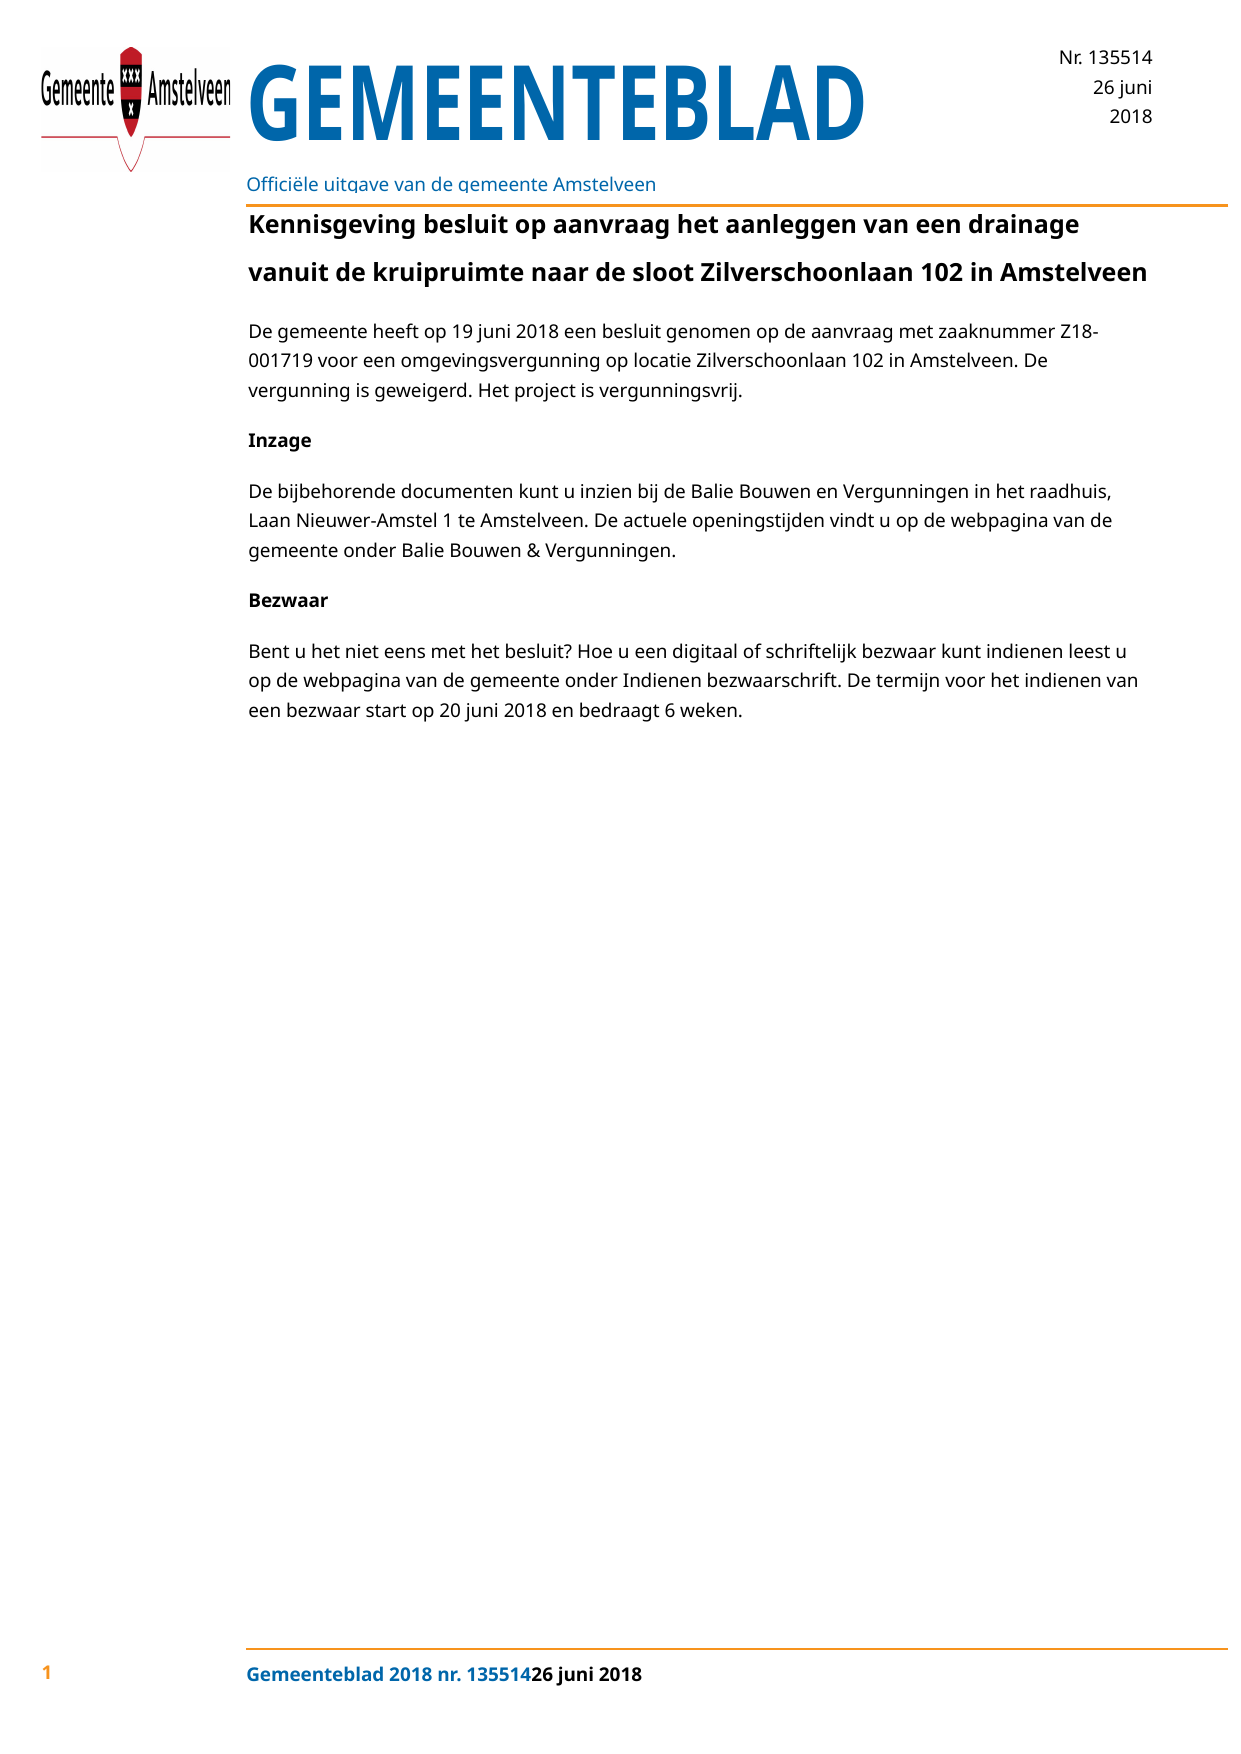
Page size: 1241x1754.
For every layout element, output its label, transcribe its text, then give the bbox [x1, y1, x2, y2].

text Kennisgeving besluit op aanvraag het aanleggen van een drainage vanuit de kruipruimte naar de sloot Zilverschoonlaan 102 in Amstelveen [248, 207, 1152, 288]
text De gemeente heeft op 19 juni 2018 een besluit genomen op de aanvraag met zaaknummer Z18-001719 voor een omgevingsvergunning op locatie Zilverschoonlaan 102 in Amstelveen. De vergunning is geweigerd. Het project is vergunningsvrij. [248, 318, 1152, 403]
text De bijbehorende documenten kunt u inzien bij de Balie Bouwen en Vergunningen in het raadhuis, Laan Nieuwer-Amstel 1 te Amstelveen. De actuele openingstijden vindt u op de webpagina van de gemeente onder Balie Bouwen & Vergunningen. [248, 478, 1152, 563]
text Inzage [248, 427, 1152, 453]
text Bezwaar [248, 587, 1152, 613]
text Bent u het niet eens met het besluit? Hoe u een digitaal of schriftelijk bezwaar kunt indienen leest u op de webpagina van de gemeente onder Indienen bezwaarschrift. De termijn voor het indienen van een bezwaar start op 20 juni 2018 en bedraagt 6 weken. [248, 638, 1152, 723]
picture [41, 47, 231, 172]
